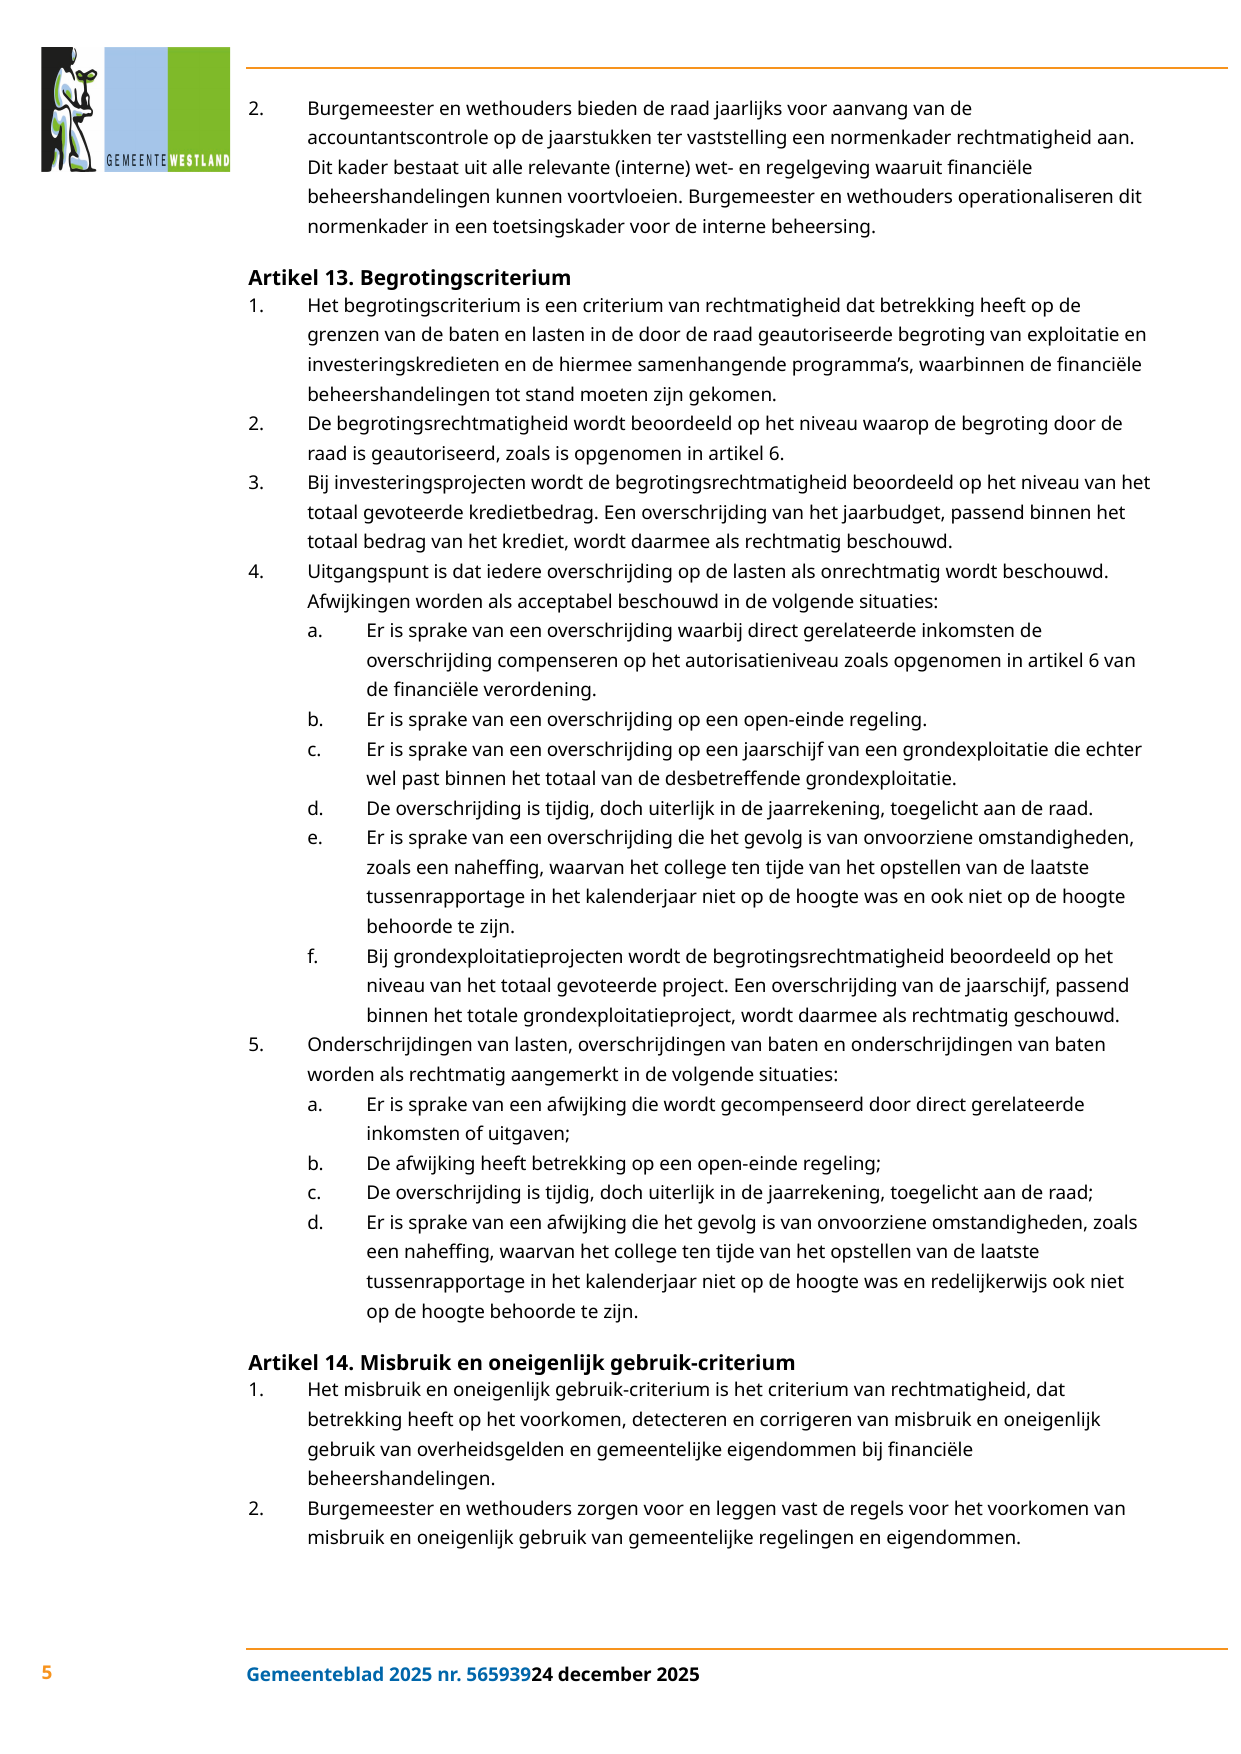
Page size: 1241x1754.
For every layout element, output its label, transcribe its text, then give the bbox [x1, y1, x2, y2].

list Er is sprake van een afwijking die wordt gecompenseerd door direct gerelateerde inkomsten of uitgaven; [307, 1091, 1152, 1146]
list De begrotingsrechtmatigheid wordt beoordeeld op het niveau waarop de begroting door de raad is geautoriseerd, zoals is opgenomen in artikel 6. [248, 410, 1152, 466]
list De afwijking heeft betrekking op een open-einde regeling; [307, 1150, 1152, 1176]
text Artikel 14. Misbruik en oneigenlijk gebruik-criterium [248, 1348, 1152, 1377]
list Het misbruik en oneigenlijk gebruik-criterium is het criterium van rechtmatigheid, dat betrekking heeft op het voorkomen, detecteren en corrigeren van misbruik en oneigenlijk gebruik van overheidsgelden en gemeentelijke eigendommen bij financiële beheershandelingen. [248, 1377, 1152, 1491]
list De overschrijding is tijdig, doch uiterlijk in de jaarrekening, toegelicht aan de raad; [307, 1179, 1152, 1205]
list Er is sprake van een overschrijding op een open-einde regeling. [307, 706, 1152, 732]
list Er is sprake van een afwijking die het gevolg is van onvoorziene omstandigheden, zoals een naheffing, waarvan het college ten tijde van het opstellen van de laatste tussenrapportage in het kalenderjaar niet op de hoogte was en redelijkerwijs ook niet op de hoogte behoorde te zijn. [307, 1209, 1152, 1323]
list Bij grondexploitatieprojecten wordt de begrotingsrechtmatigheid beoordeeld op het niveau van het totaal gevoteerde project. Een overschrijding van de jaarschijf, passend binnen het totale grondexploitatieproject, wordt daarmee als rechtmatig geschouwd. [307, 943, 1152, 1028]
list Burgemeester en wethouders bieden de raad jaarlijks voor aanvang van de accountantscontrole op de jaarstukken ter vaststelling een normenkader rechtmatigheid aan. Dit kader bestaat uit alle relevante (interne) wet- en regelgeving waaruit financiële beheershandelingen kunnen voortvloeien. Burgemeester en wethouders operationaliseren dit normenkader in een toetsingskader voor de interne beheersing. [248, 95, 1152, 239]
list De overschrijding is tijdig, doch uiterlijk in de jaarrekening, toegelicht aan de raad. [307, 795, 1152, 821]
list Er is sprake van een overschrijding waarbij direct gerelateerde inkomsten de overschrijding compenseren op het autorisatieniveau zoals opgenomen in artikel 6 van de financiële verordening. [307, 617, 1152, 702]
list Het begrotingscriterium is een criterium van rechtmatigheid dat betrekking heeft op de grenzen van de baten en lasten in de door de raad geautoriseerde begroting van exploitatie en investeringskredieten en de hiermee samenhangende programma’s, waarbinnen de financiële beheershandelingen tot stand moeten zijn gekomen. [248, 292, 1152, 406]
list Onderschrijdingen van lasten, overschrijdingen van baten en onderschrijdingen van baten worden als rechtmatig aangemerkt in de volgende situaties: [248, 1032, 1152, 1087]
list Er is sprake van een overschrijding op een jaarschijf van een grondexploitatie die echter wel past binnen het totaal van de desbetreffende grondexploitatie. [307, 736, 1152, 791]
list Burgemeester en wethouders zorgen voor en leggen vast de regels voor het voorkomen van misbruik en oneigenlijk gebruik van gemeentelijke regelingen en eigendommen. [248, 1495, 1152, 1550]
list Uitgangspunt is dat iedere overschrijding op de lasten als onrechtmatig wordt beschouwd. Afwijkingen worden als acceptabel beschouwd in de volgende situaties: [248, 558, 1152, 613]
list Bij investeringsprojecten wordt de begrotingsrechtmatigheid beoordeeld op het niveau van het totaal gevoteerde kredietbedrag. Een overschrijding van het jaarbudget, passend binnen het totaal bedrag van het krediet, wordt daarmee als rechtmatig beschouwd. [248, 469, 1152, 554]
text Artikel 13. Begrotingscriterium [248, 263, 1152, 292]
picture [41, 47, 231, 172]
list Er is sprake van een overschrijding die het gevolg is van onvoorziene omstandigheden, zoals een naheffing, waarvan het college ten tijde van het opstellen van de laatste tussenrapportage in het kalenderjaar niet op de hoogte was en ook niet op de hoogte behoorde te zijn. [307, 824, 1152, 939]
